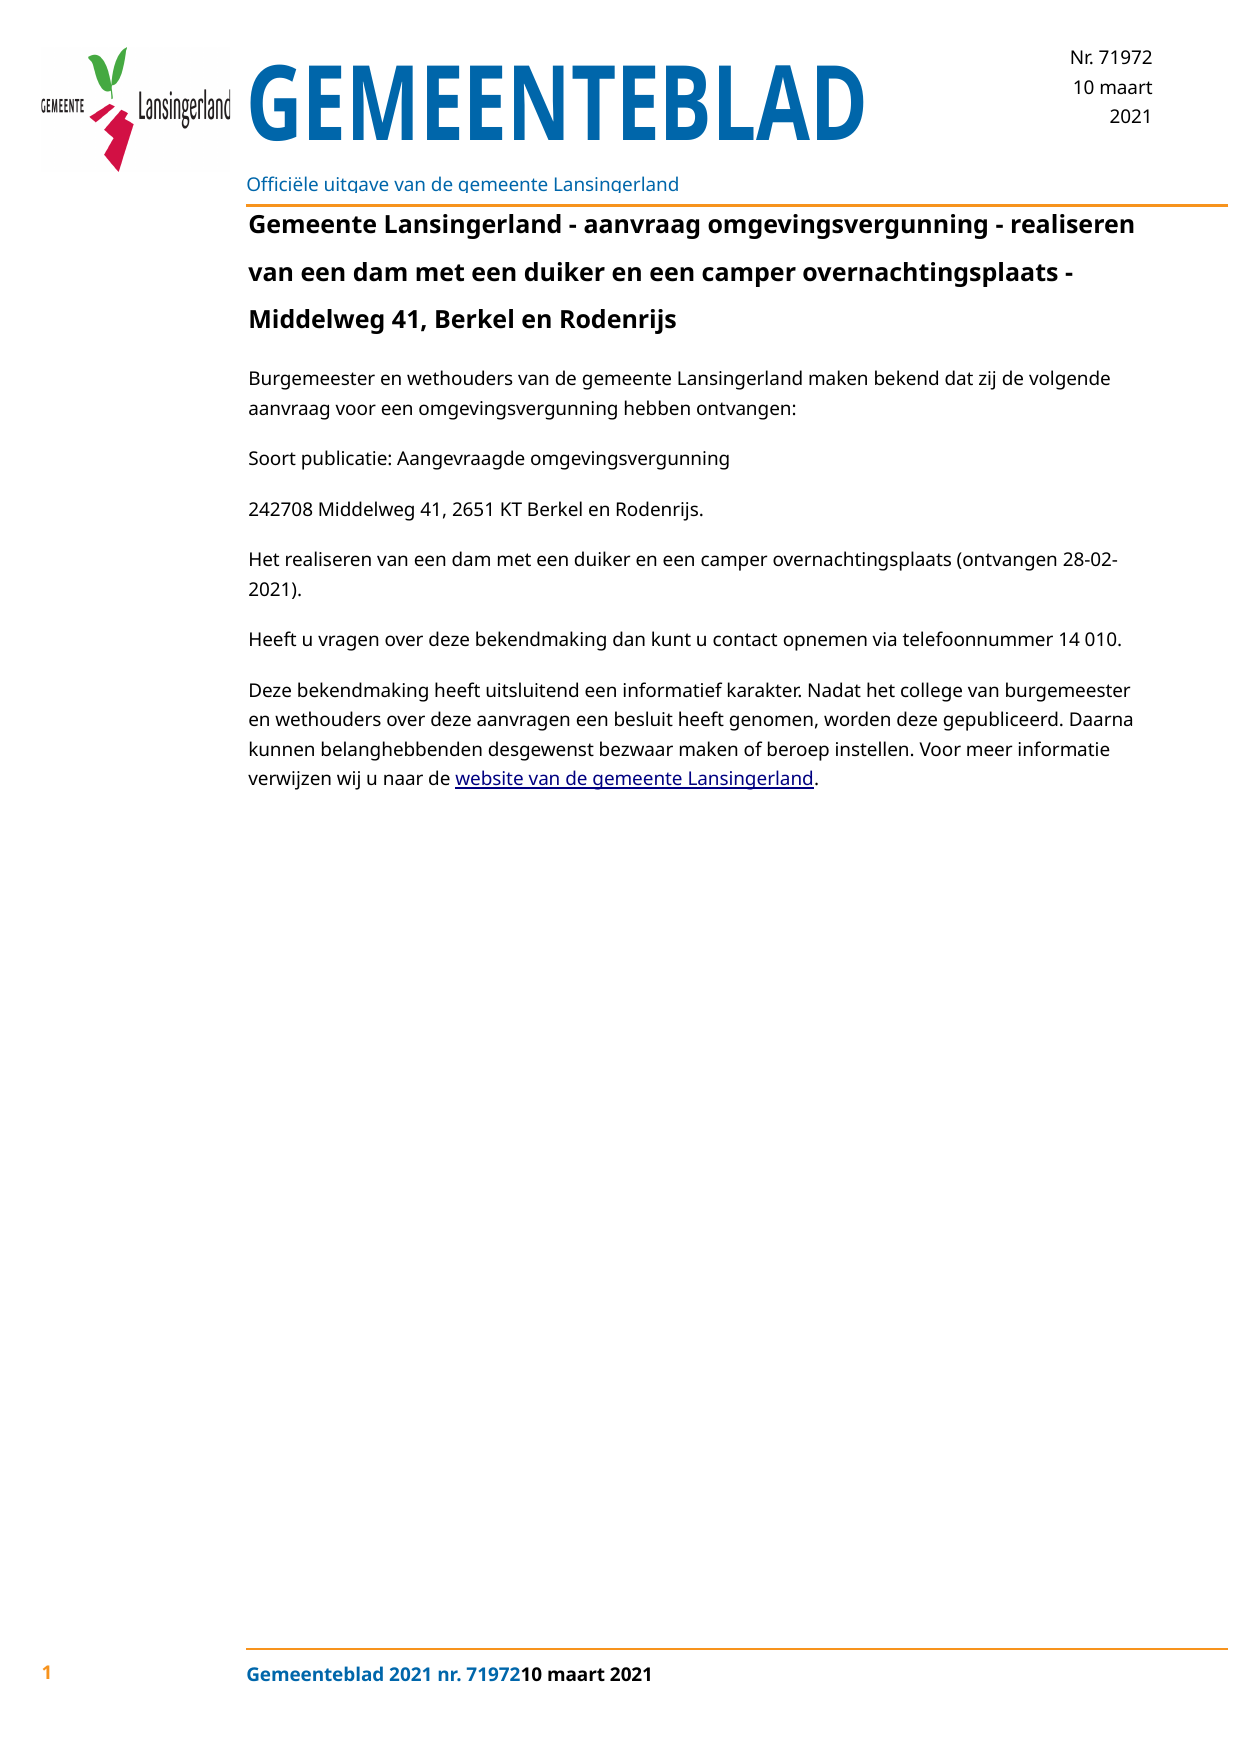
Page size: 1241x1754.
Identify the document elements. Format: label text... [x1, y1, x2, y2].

text Deze bekendmaking heeft uitsluitend een informatief karakter. Nadat het college van burgemeester en wethouders over deze aanvragen een besluit heeft genomen, worden deze gepubliceerd. Daarna kunnen belanghebbenden desgewenst bezwaar maken of beroep instellen. Voor meer informatie verwijzen wij u naar de website van de gemeente Lansingerland. [248, 677, 1152, 791]
text 242708 Middelweg 41, 2651 KT Berkel en Rodenrijs. [248, 496, 1152, 522]
text Soort publicatie: Aangevraagde omgevingsvergunning [248, 446, 1152, 471]
text Heeft u vragen over deze bekendmaking dan kunt u contact opnemen via telefoonnummer 14 010. [248, 626, 1152, 652]
text Burgemeester en wethouders van de gemeente Lansingerland maken bekend dat zij de volgende aanvraag voor een omgevingsvergunning hebben ontvangen: [248, 366, 1152, 421]
text Het realiseren van een dam met een duiker en een camper overnachtingsplaats (ontvangen 28-02-2021). [248, 546, 1152, 602]
text Gemeente Lansingerland - aanvraag omgevingsvergunning - realiseren van een dam met een duiker en een camper overnachtingsplaats - Middelweg 41, Berkel en Rodenrijs [248, 207, 1152, 336]
picture [41, 47, 231, 172]
